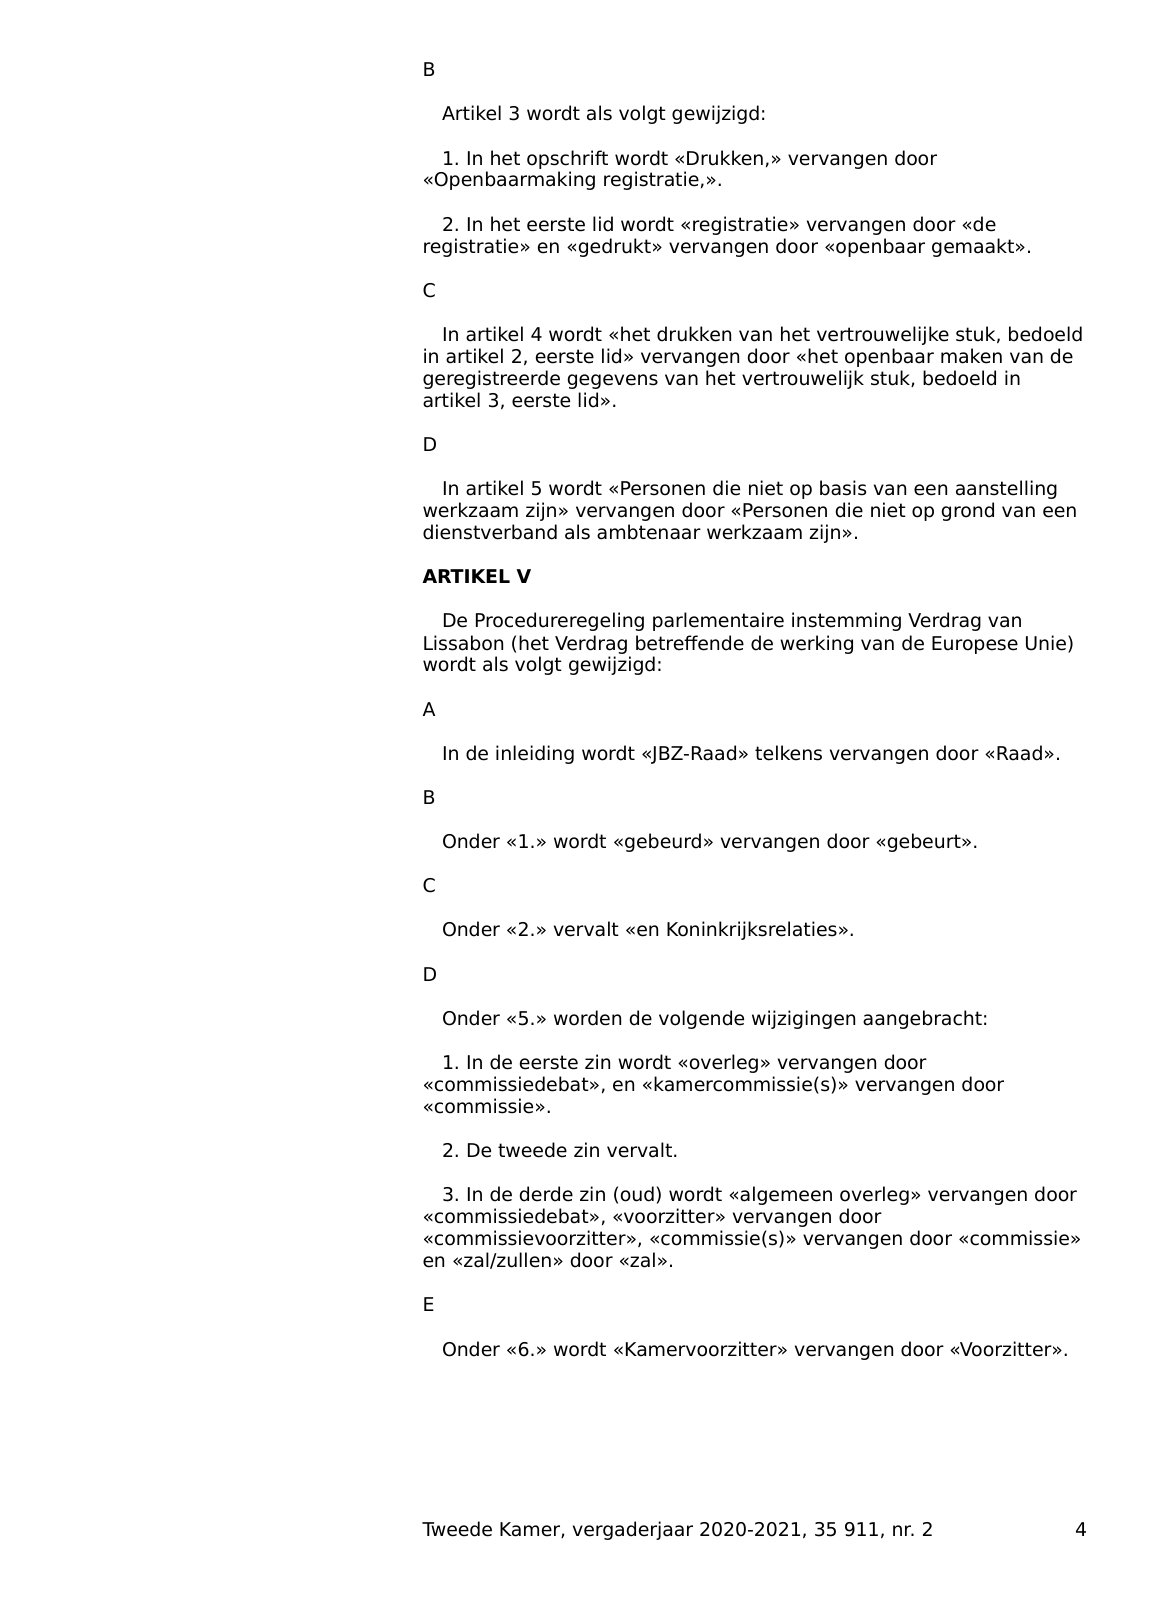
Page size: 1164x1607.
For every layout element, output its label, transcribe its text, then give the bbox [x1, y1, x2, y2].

text Artikel 3 wordt als volgt gewijzigd: [422, 103, 1087, 125]
subtitle B [422, 787, 1087, 809]
text 1. In het opschrift wordt «Drukken,» vervangen door «Openbaarmaking registratie,». [422, 147, 1087, 191]
text 2. De tweede zin vervalt. [422, 1140, 1087, 1162]
subtitle E [422, 1294, 1087, 1316]
subtitle C [422, 875, 1087, 897]
text Onder «6.» wordt «Kamervoorzitter» vervangen door «Voorzitter». [422, 1338, 1087, 1360]
subtitle B [422, 59, 1087, 81]
subtitle C [422, 280, 1087, 302]
text De Procedureregeling parlementaire instemming Verdrag van Lissabon (het Verdrag betreffende de werking van de Europese Unie) wordt als volgt gewijzigd: [422, 610, 1087, 676]
subtitle ARTIKEL V [422, 566, 1087, 588]
text 1. In de eerste zin wordt «overleg» vervangen door «commissiedebat», en «kamercommissie(s)» vervangen door «commissie». [422, 1052, 1087, 1118]
text In artikel 4 wordt «het drukken van het vertrouwelijke stuk, bedoeld in artikel 2, eerste lid» vervangen door «het openbaar maken van de geregistreerde gegevens van het vertrouwelijk stuk, bedoeld in artikel 3, eerste lid». [422, 324, 1087, 412]
text Onder «2.» vervalt «en Koninkrijksrelaties». [422, 919, 1087, 941]
subtitle D [422, 963, 1087, 986]
text Onder «1.» wordt «gebeurd» vervangen door «gebeurt». [422, 831, 1087, 853]
subtitle D [422, 434, 1087, 456]
text 2. In het eerste lid wordt «registratie» vervangen door «de registratie» en «gedrukt» vervangen door «openbaar gemaakt». [422, 213, 1087, 257]
text In artikel 5 wordt «Personen die niet op basis van een aanstelling werkzaam zijn» vervangen door «Personen die niet op grond van een dienstverband als ambtenaar werkzaam zijn». [422, 478, 1087, 544]
subtitle A [422, 698, 1087, 721]
text In de inleiding wordt «JBZ-Raad» telkens vervangen door «Raad». [422, 743, 1087, 765]
text Onder «5.» worden de volgende wijzigingen aangebracht: [422, 1008, 1087, 1030]
text 3. In de derde zin (oud) wordt «algemeen overleg» vervangen door «commissiedebat», «voorzitter» vervangen door «commissievoorzitter», «commissie(s)» vervangen door «commissie» en «zal/zullen» door «zal». [422, 1184, 1087, 1272]
